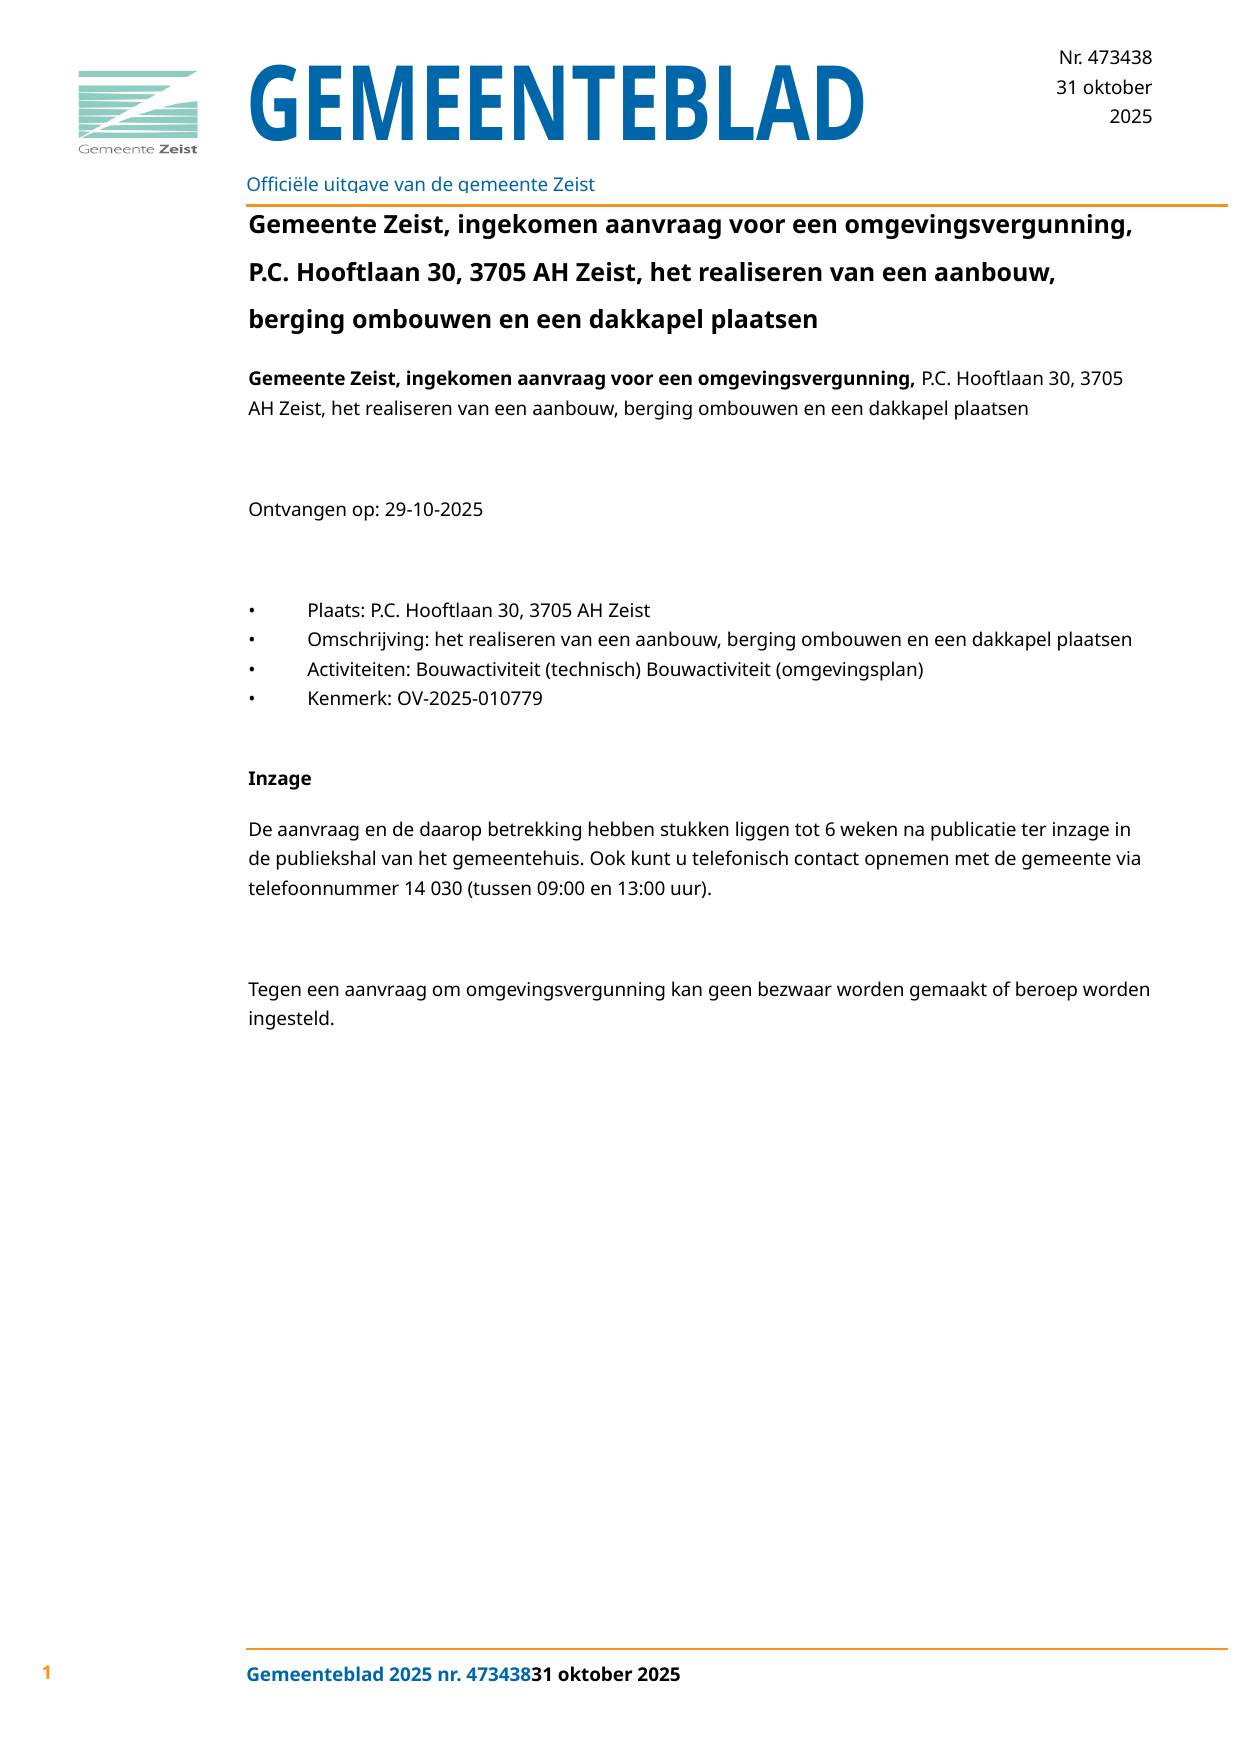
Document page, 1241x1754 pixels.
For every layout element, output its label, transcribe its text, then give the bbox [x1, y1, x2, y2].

list Activiteiten: Bouwactiviteit (technisch) Bouwactiviteit (omgevingsplan) [248, 656, 1152, 682]
list Omschrijving: het realiseren van een aanbouw, berging ombouwen en een dakkapel plaatsen [248, 626, 1152, 652]
text De aanvraag en de daarop betrekking hebben stukken liggen tot 6 weken na publicatie ter inzage in de publiekshal van het gemeentehuis. Ook kunt u telefonisch contact opnemen met de gemeente via telefoonnummer 14 030 (tussen 09:00 en 13:00 uur). [248, 816, 1152, 901]
text Tegen een aanvraag om omgevingsvergunning kan geen bezwaar worden gemaakt of beroep worden ingesteld. [248, 976, 1152, 1031]
text Ontvangen op: 29-10-2025 [248, 496, 1152, 522]
text Gemeente Zeist, ingekomen aanvraag voor een omgevingsvergunning, P.C. Hooftlaan 30, 3705 AH Zeist, het realiseren van een aanbouw, berging ombouwen en een dakkapel plaatsen [248, 366, 1152, 421]
text Inzage [248, 766, 1152, 791]
text Gemeente Zeist, ingekomen aanvraag voor een omgevingsvergunning, P.C. Hooftlaan 30, 3705 AH Zeist, het realiseren van een aanbouw, berging ombouwen en een dakkapel plaatsen [248, 207, 1152, 336]
list Kenmerk: OV-2025-010779 [248, 686, 1152, 711]
picture [41, 47, 231, 172]
list Plaats: P.C. Hooftlaan 30, 3705 AH Zeist [248, 597, 1152, 622]
